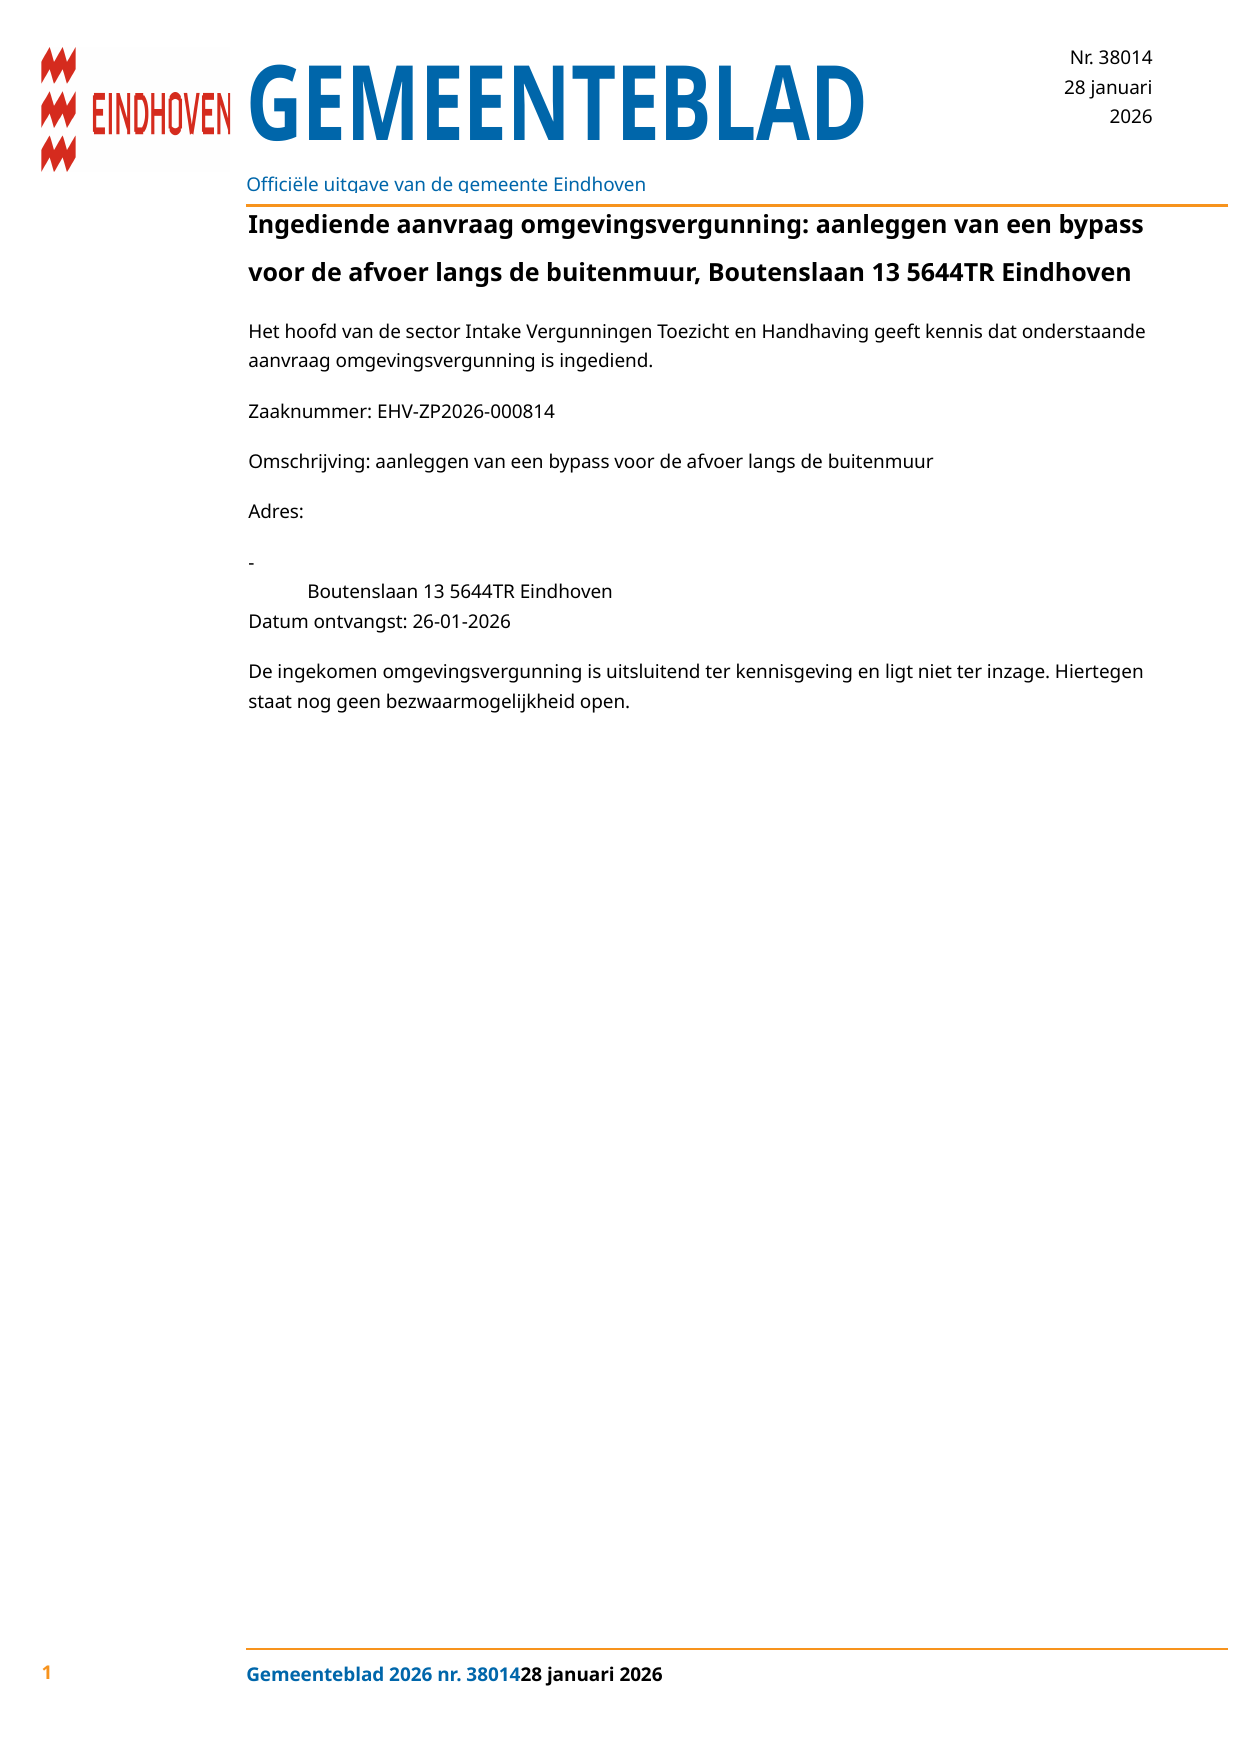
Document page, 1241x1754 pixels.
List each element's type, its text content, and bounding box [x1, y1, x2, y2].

list Boutenslaan 13 5644TR Eindhoven [248, 579, 1152, 604]
picture [41, 47, 231, 172]
text Omschrijving: aanleggen van een bypass voor de afvoer langs de buitenmuur [248, 448, 1152, 474]
text Datum ontvangst: 26-01-2026 [248, 608, 1152, 634]
text Adres: [248, 499, 1152, 524]
text De ingekomen omgevingsvergunning is uitsluitend ter kennisgeving en ligt niet ter inzage. Hiertegen staat nog geen bezwaarmogelijkheid open. [248, 659, 1152, 714]
text Ingediende aanvraag omgevingsvergunning: aanleggen van een bypass voor de afvoer langs de buitenmuur, Boutenslaan 13 5644TR Eindhoven [248, 207, 1152, 288]
text Het hoofd van de sector Intake Vergunningen Toezicht en Handhaving geeft kennis dat onderstaande aanvraag omgevingsvergunning is ingediend. [248, 318, 1152, 373]
text Zaaknummer: EHV-ZP2026-000814 [248, 398, 1152, 424]
